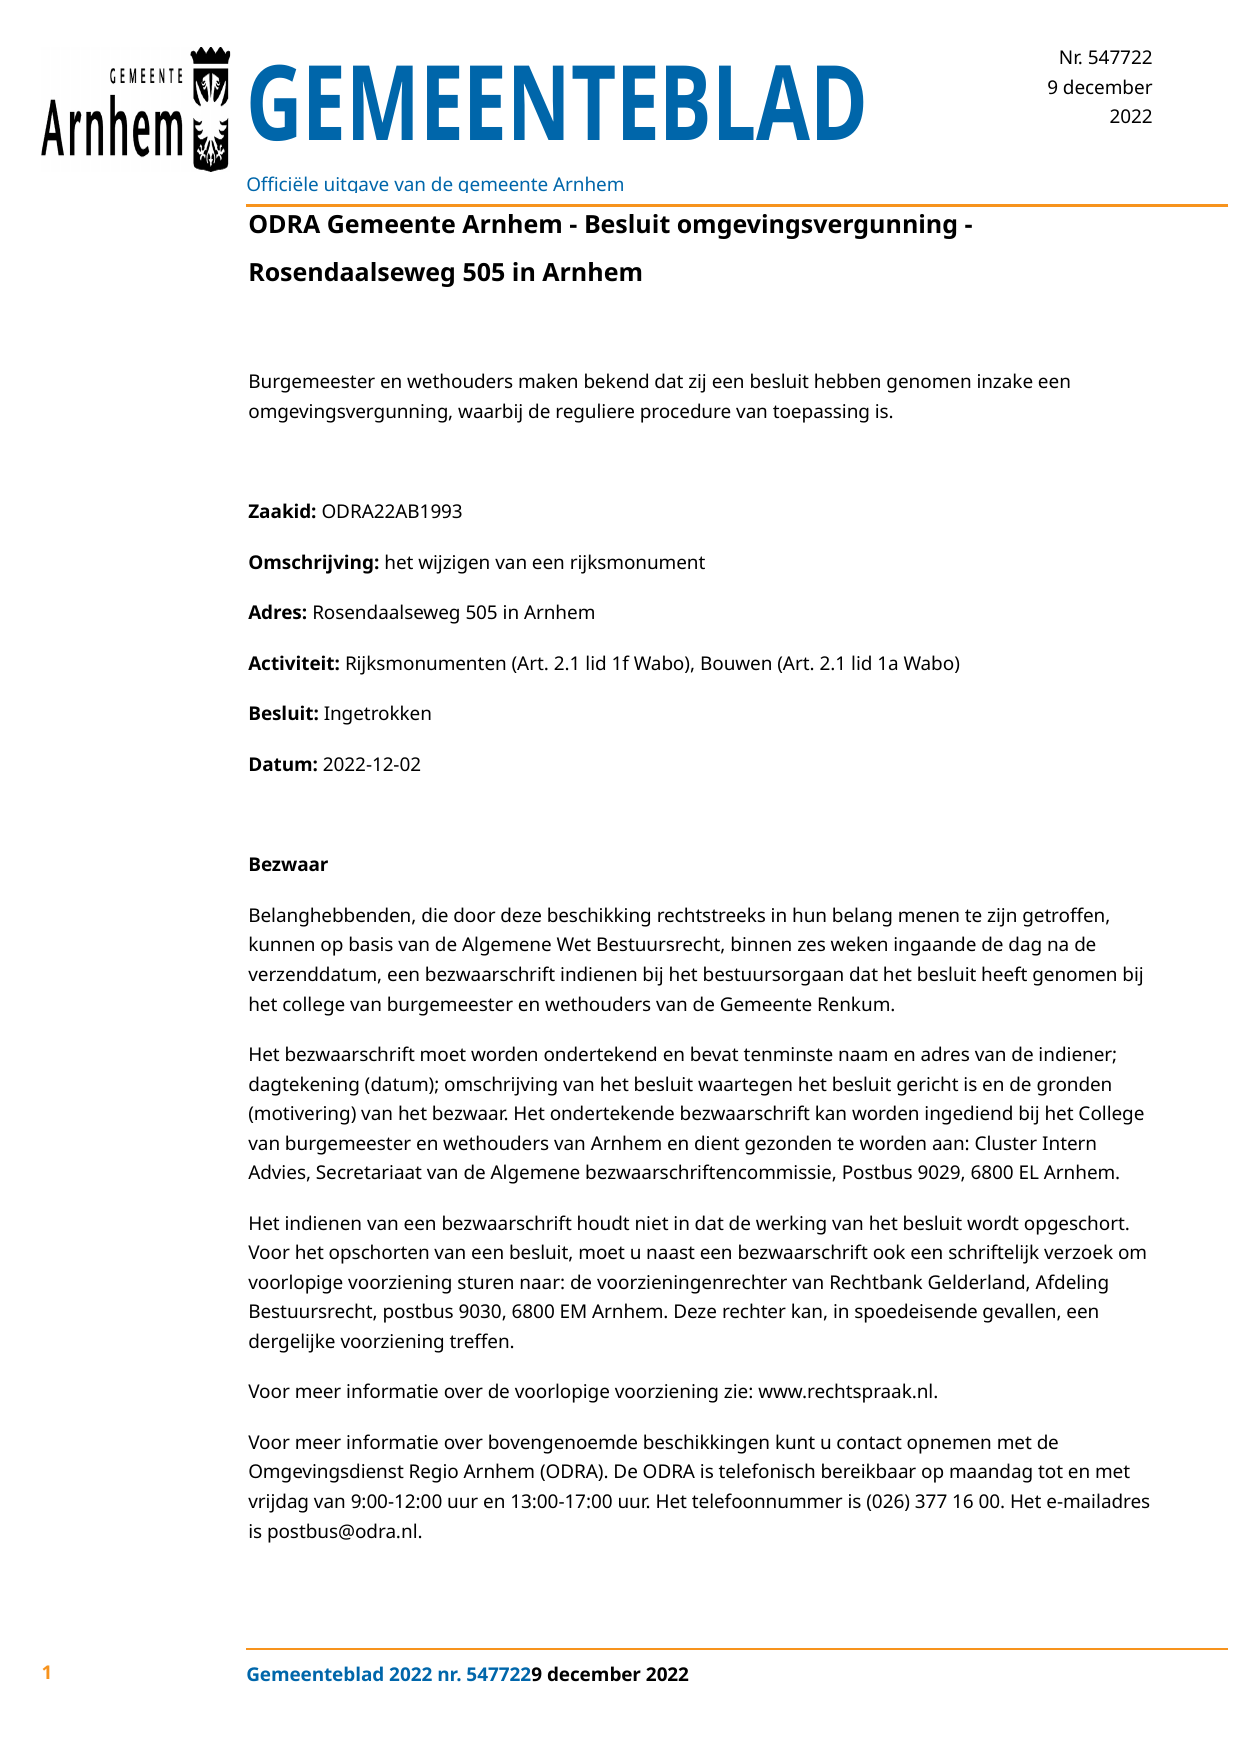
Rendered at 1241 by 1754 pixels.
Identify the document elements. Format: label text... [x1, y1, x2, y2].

picture [41, 47, 231, 172]
text Adres: Rosendaalseweg 505 in Arnhem [248, 599, 1152, 625]
text Het indienen van een bezwaarschrift houdt niet in dat de werking van het besluit wordt opgeschort. Voor het opschorten van een besluit, moet u naast een bezwaarschrift ook een schriftelijk verzoek om voorlopige voorziening sturen naar: de voorzieningenrechter van Rechtbank Gelderland, Afdeling Bestuursrecht, postbus 9030, 6800 EM Arnhem. Deze rechter kan, in spoedeisende gevallen, een dergelijke voorziening treffen. [248, 1210, 1152, 1354]
text Belanghebbenden, die door deze beschikking rechtstreeks in hun belang menen te zijn getroffen, kunnen op basis van de Algemene Wet Bestuursrecht, binnen zes weken ingaande de dag na de verzenddatum, een bezwaarschrift indienen bij het bestuursorgaan dat het besluit heeft genomen bij het college van burgemeester en wethouders van de Gemeente Renkum. [248, 902, 1152, 1017]
text Voor meer informatie over de voorlopige voorziening zie: www.rechtspraak.nl. [248, 1379, 1152, 1404]
text Activiteit: Rijksmonumenten (Art. 2.1 lid 1f Wabo), Bouwen (Art. 2.1 lid 1a Wabo) [248, 650, 1152, 676]
text Datum: 2022-12-02 [248, 751, 1152, 777]
text Het bezwaarschrift moet worden ondertekend en bevat tenminste naam en adres van de indiener; dagtekening (datum); omschrijving van het besluit waartegen het besluit gericht is en de gronden (motivering) van het bezwaar. Het ondertekende bezwaarschrift kan worden ingediend bij het College van burgemeester en wethouders van Arnhem en dient gezonden te worden aan: Cluster Intern Advies, Secretariaat van de Algemene bezwaarschriftencommissie, Postbus 9029, 6800 EL Arnhem. [248, 1041, 1152, 1185]
text Voor meer informatie over bovengenoemde beschikkingen kunt u contact opnemen met de Omgevingsdienst Regio Arnhem (ODRA). De ODRA is telefonisch bereikbaar op maandag tot en met vrijdag van 9:00-12:00 uur en 13:00-17:00 uur. Het telefoonnummer is (026) 377 16 00. Het e-mailadres is postbus@odra.nl. [248, 1429, 1152, 1544]
text Burgemeester en wethouders maken bekend dat zij een besluit hebben genomen inzake een omgevingsvergunning, waarbij de reguliere procedure van toepassing is. [248, 368, 1152, 424]
text Zaakid: ODRA22AB1993 [248, 499, 1152, 524]
text Besluit: Ingetrokken [248, 700, 1152, 726]
text Bezwaar [248, 852, 1152, 877]
text ODRA Gemeente Arnhem - Besluit omgevingsvergunning - Rosendaalseweg 505 in Arnhem [248, 207, 1152, 288]
text Omschrijving: het wijzigen van een rijksmonument [248, 549, 1152, 575]
